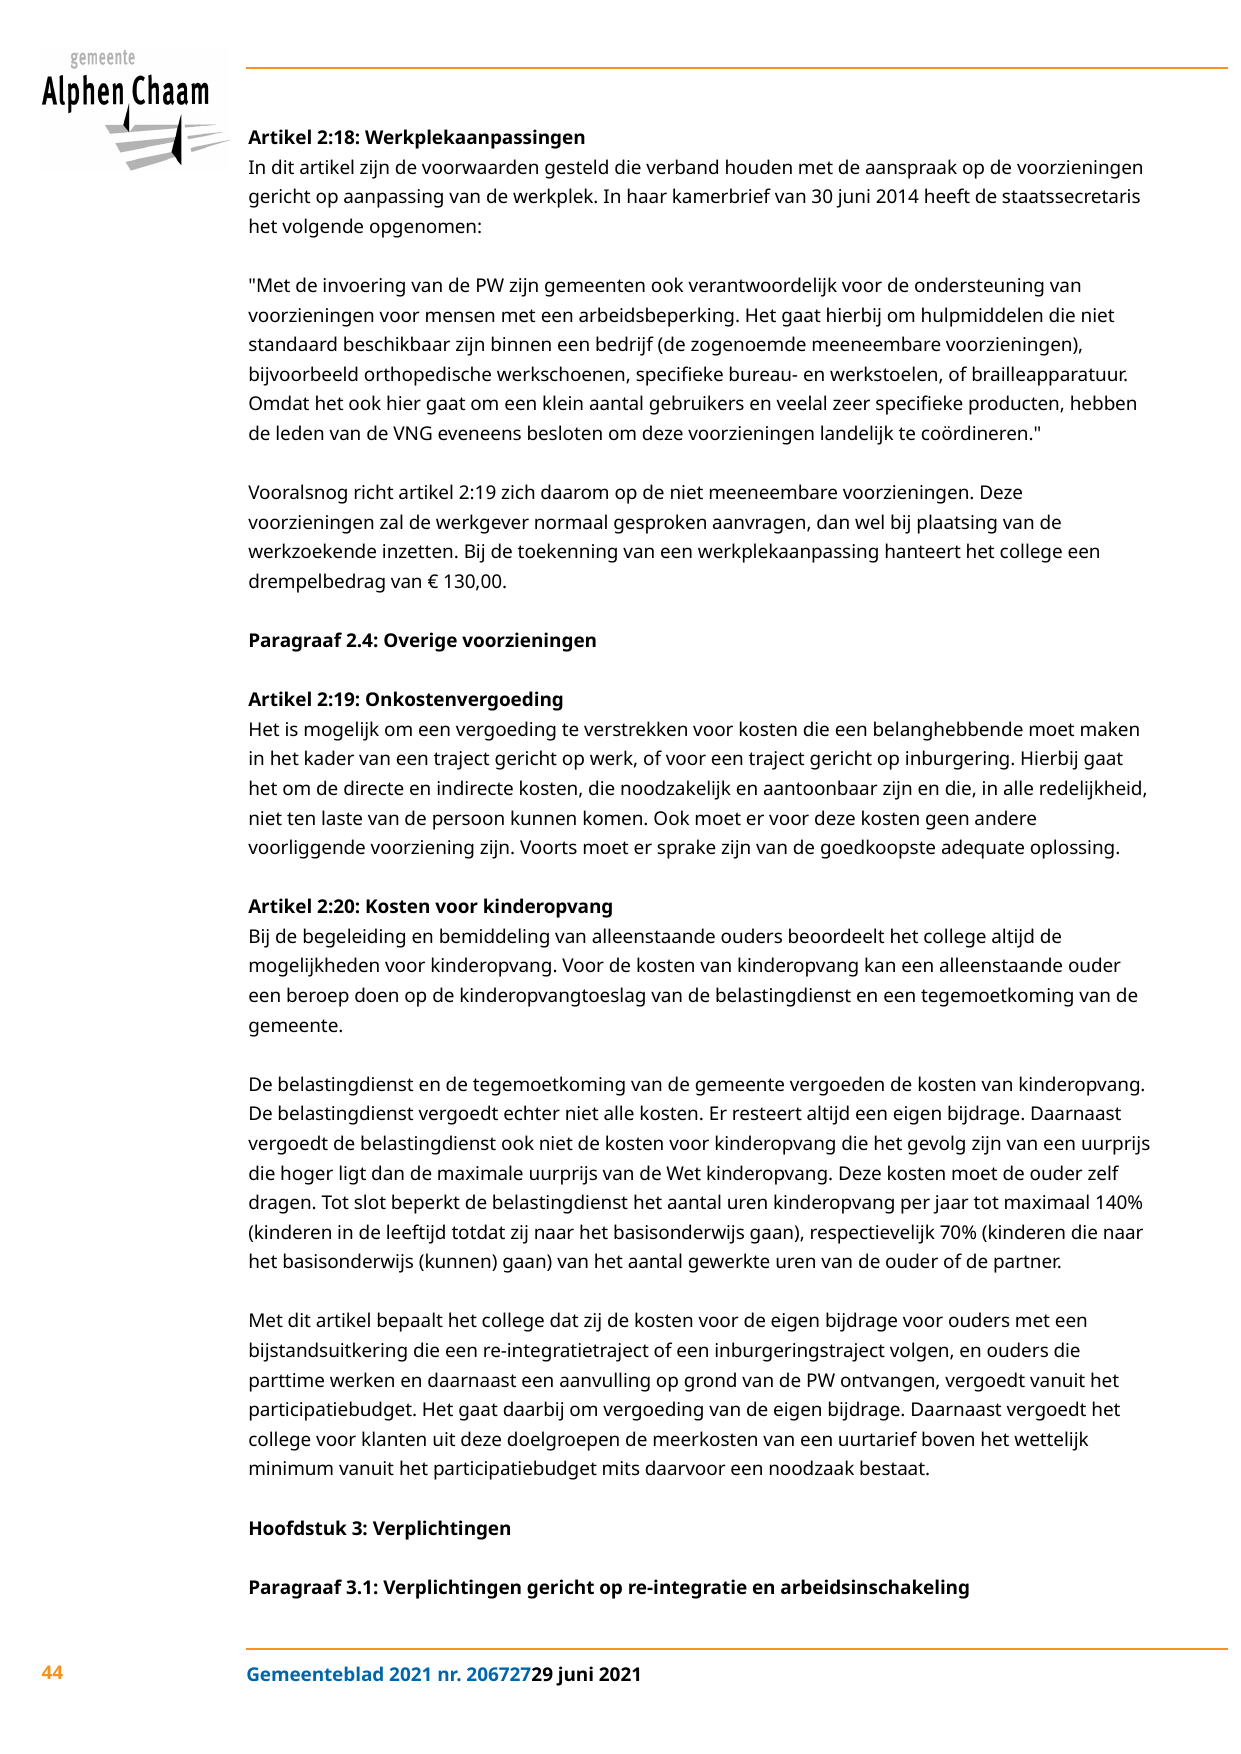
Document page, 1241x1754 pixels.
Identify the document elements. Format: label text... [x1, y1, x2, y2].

text Artikel 2:18: Werkplekaanpassingen [248, 124, 1152, 150]
text Bij de begeleiding en bemiddeling van alleenstaande ouders beoordeelt het college altijd de mogelijkheden voor kinderopvang. Voor de kosten van kinderopvang kan een alleenstaande ouder een beroep doen op de kinderopvangtoeslag van de belastingdienst en een tegemoetkoming van de gemeente. [248, 923, 1152, 1038]
text Met dit artikel bepaalt het college dat zij de kosten voor de eigen bijdrage voor ouders met een bijstandsuitkering die een re-integratietraject of een inburgeringstraject volgen, en ouders die parttime werken en daarnaast een aanvulling op grond van de PW ontvangen, vergoedt vanuit het participatiebudget. Het gaat daarbij om vergoeding van de eigen bijdrage. Daarnaast vergoedt het college voor klanten uit deze doelgroepen de meerkosten van een uurtarief boven het wettelijk minimum vanuit het participatiebudget mits daarvoor een noodzaak bestaat. [248, 1308, 1152, 1481]
picture [41, 47, 231, 172]
text Paragraaf 3.1: Verplichtingen gericht op re-integratie en arbeidsinschakeling [248, 1574, 1152, 1600]
text De belastingdienst en de tegemoetkoming van de gemeente vergoeden de kosten van kinderopvang. De belastingdienst vergoedt echter niet alle kosten. Er resteert altijd een eigen bijdrage. Daarnaast vergoedt de belastingdienst ook niet de kosten voor kinderopvang die het gevolg zijn van een uurprijs die hoger ligt dan de maximale uurprijs van de Wet kinderopvang. Deze kosten moet de ouder zelf dragen. Tot slot beperkt de belastingdienst het aantal uren kinderopvang per jaar tot maximaal 140% (kinderen in de leeftijd totdat zij naar het basisonderwijs gaan), respectievelijk 70% (kinderen die naar het basisonderwijs (kunnen) gaan) van het aantal gewerkte uren van de ouder of de partner. [248, 1071, 1152, 1274]
text Artikel 2:19: Onkostenvergoeding [248, 686, 1152, 712]
text In dit artikel zijn de voorwaarden gesteld die verband houden met de aanspraak op de voorzieningen gericht op aanpassing van de werkplek. In haar kamerbrief van 30 juni 2014 heeft de staatssecretaris het volgende opgenomen: [248, 154, 1152, 239]
text Het is mogelijk om een vergoeding te verstrekken voor kosten die een belanghebbende moet maken in het kader van een traject gericht op werk, of voor een traject gericht op inburgering. Hierbij gaat het om de directe en indirecte kosten, die noodzakelijk en aantoonbaar zijn en die, in alle redelijkheid, niet ten laste van de persoon kunnen komen. Ook moet er voor deze kosten geen andere voorliggende voorziening zijn. Voorts moet er sprake zijn van de goedkoopste adequate oplossing. [248, 716, 1152, 860]
text Paragraaf 2.4: Overige voorzieningen [248, 627, 1152, 653]
text "Met de invoering van de PW zijn gemeenten ook verantwoordelijk voor de ondersteuning van voorzieningen voor mensen met een arbeidsbeperking. Het gaat hierbij om hulpmiddelen die niet standaard beschikbaar zijn binnen een bedrijf (de zogenoemde meeneembare voorzieningen), bijvoorbeeld orthopedische werkschoenen, specifieke bureau- en werkstoelen, of brailleapparatuur. Omdat het ook hier gaat om een klein aantal gebruikers en veelal zeer specifieke producten, hebben de leden van de VNG eveneens besloten om deze voorzieningen landelijk te coördineren." [248, 272, 1152, 446]
text Hoofdstuk 3: Verplichtingen [248, 1515, 1152, 1541]
text Vooralsnog richt artikel 2:19 zich daarom op de niet meeneembare voorzieningen. Deze voorzieningen zal de werkgever normaal gesproken aanvragen, dan wel bij plaatsing van de werkzoekende inzetten. Bij de toekenning van een werkplekaanpassing hanteert het college een drempelbedrag van € 130,00. [248, 479, 1152, 594]
text Artikel 2:20: Kosten voor kinderopvang [248, 893, 1152, 919]
